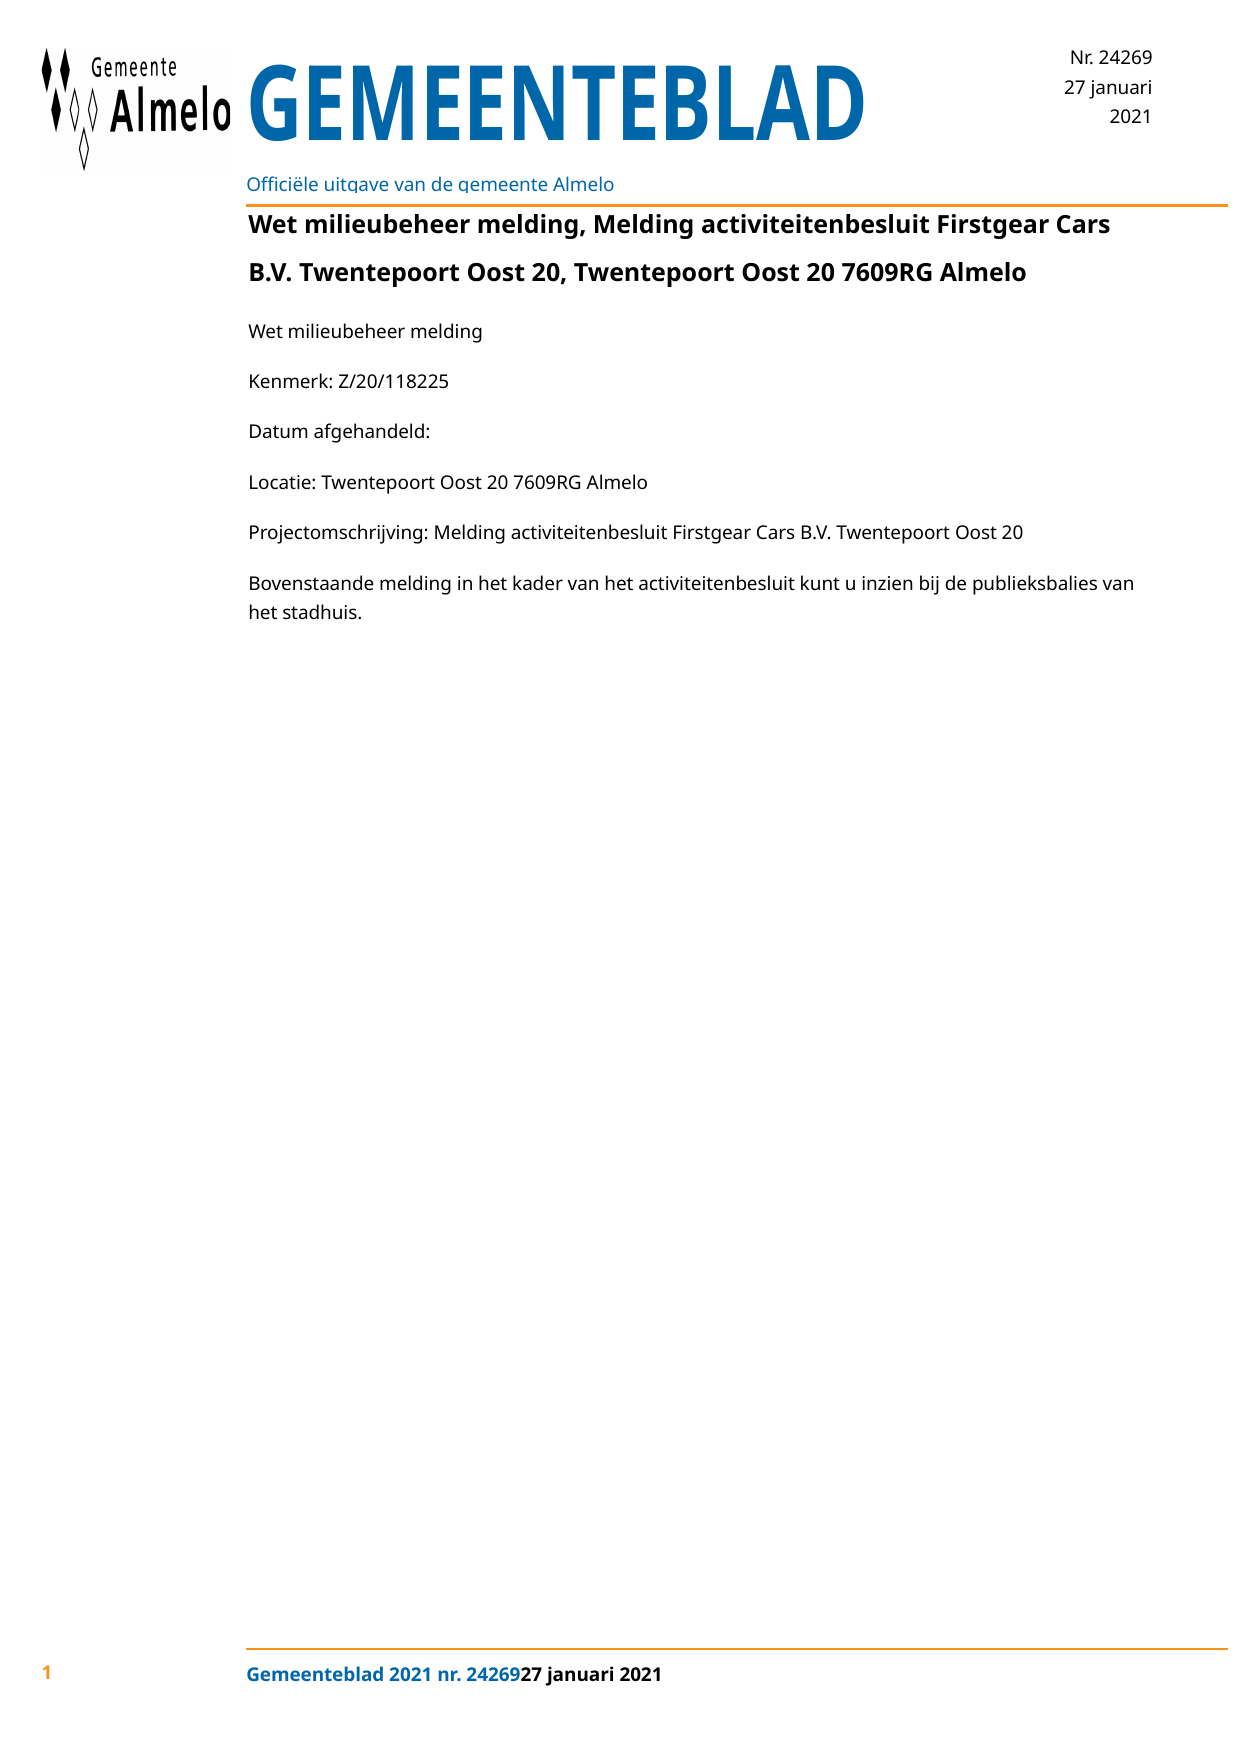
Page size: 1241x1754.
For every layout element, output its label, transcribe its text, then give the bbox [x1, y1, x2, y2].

text Kenmerk: Z/20/118225 [248, 368, 1152, 394]
text Projectomschrijving: Melding activiteitenbesluit Firstgear Cars B.V. Twentepoort Oost 20 [248, 519, 1152, 545]
text Locatie: Twentepoort Oost 20 7609RG Almelo [248, 469, 1152, 495]
text Wet milieubeheer melding, Melding activiteitenbesluit Firstgear Cars B.V. Twentepoort Oost 20, Twentepoort Oost 20 7609RG Almelo [248, 207, 1152, 288]
text Wet milieubeheer melding [248, 318, 1152, 344]
text Datum afgehandeld: [248, 419, 1152, 444]
text Bovenstaande melding in het kader van het activiteitenbesluit kunt u inzien bij de publieksbalies van het stadhuis. [248, 570, 1152, 625]
picture [41, 47, 231, 172]
